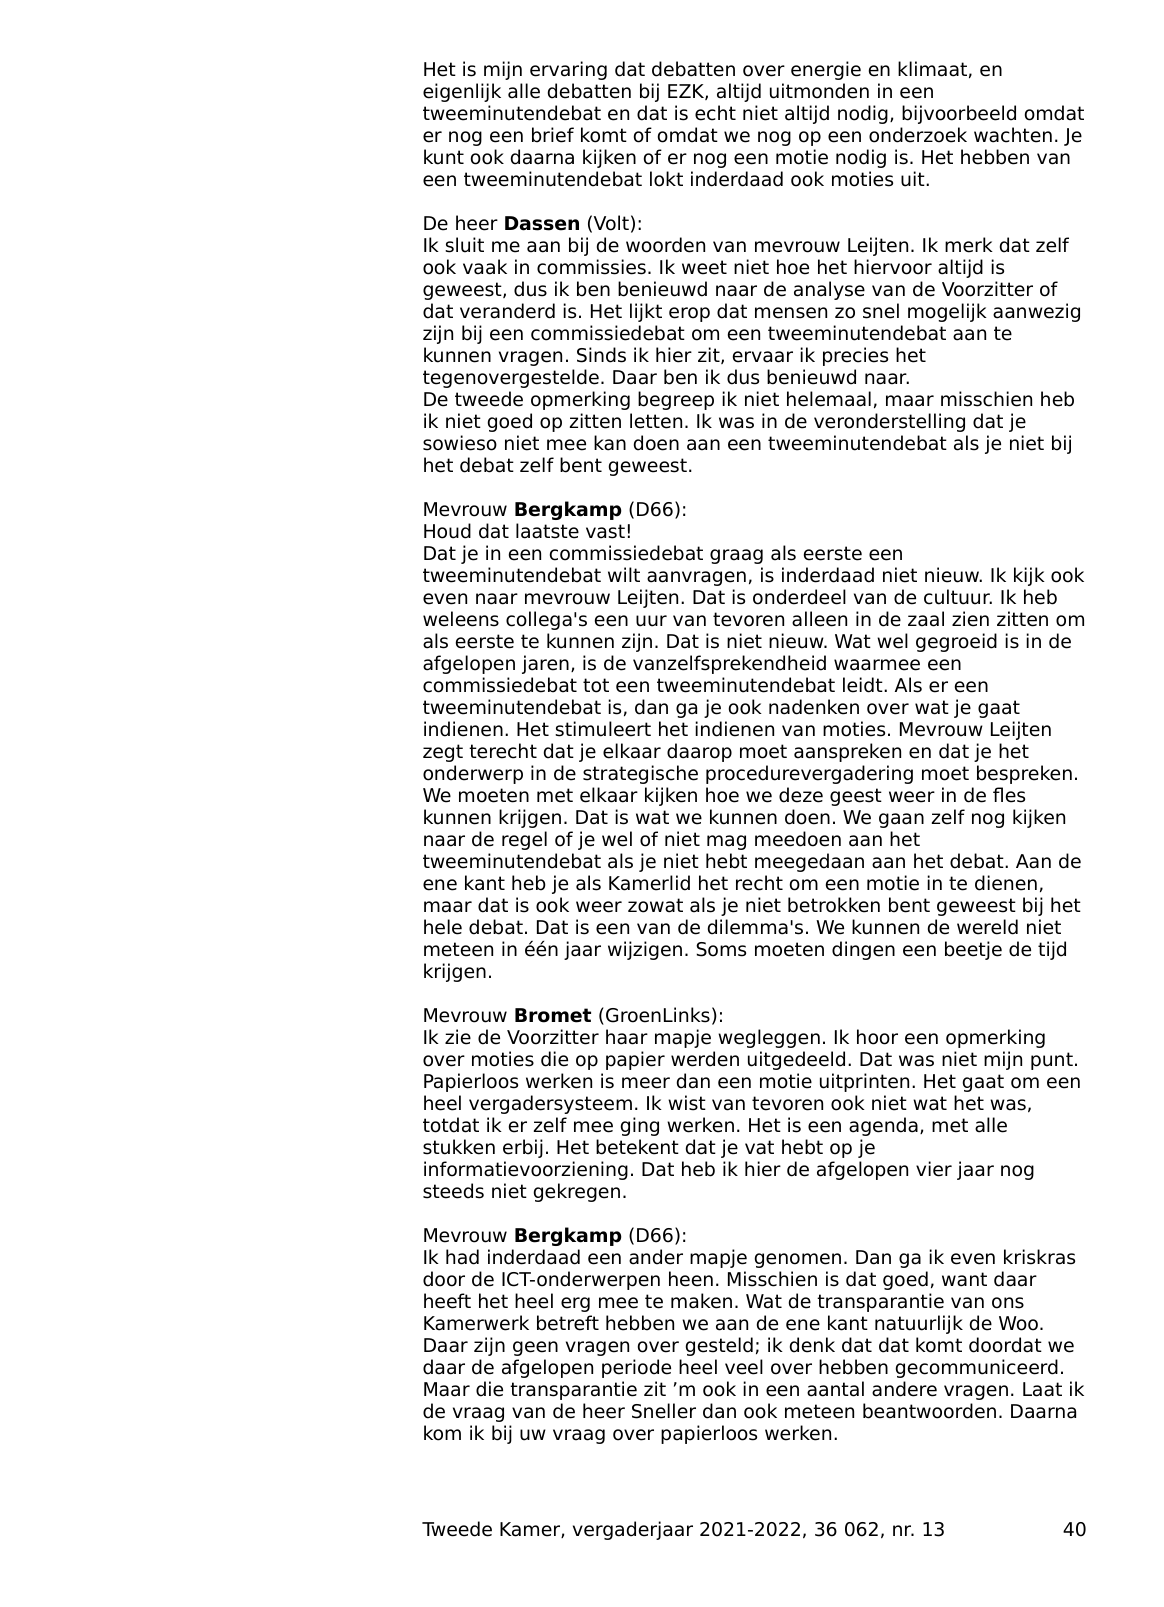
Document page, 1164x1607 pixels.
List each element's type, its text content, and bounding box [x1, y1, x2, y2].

text Houd dat laatste vast! [422, 521, 1087, 543]
text Het is mijn ervaring dat debatten over energie en klimaat, en eigenlijk alle debatten bij EZK, altijd uitmonden in een tweeminutendebat en dat is echt niet altijd nodig, bijvoorbeeld omdat er nog een brief komt of omdat we nog op een onderzoek wachten. Je kunt ook daarna kijken of er nog een motie nodig is. Het hebben van een tweeminutendebat lokt inderdaad ook moties uit. [422, 59, 1087, 191]
text Ik sluit me aan bij de woorden van mevrouw Leijten. Ik merk dat zelf ook vaak in commissies. Ik weet niet hoe het hiervoor altijd is geweest, dus ik ben benieuwd naar de analyse van de Voorzitter of dat veranderd is. Het lijkt erop dat mensen zo snel mogelijk aanwezig zijn bij een commissiedebat om een tweeminutendebat aan te kunnen vragen. Sinds ik hier zit, ervaar ik precies het tegenovergestelde. Daar ben ik dus benieuwd naar. [422, 235, 1087, 389]
text Mevrouw Bergkamp (D66): [422, 1225, 1087, 1247]
text De heer Dassen (Volt): [422, 213, 1087, 235]
text Ik had inderdaad een ander mapje genomen. Dan ga ik even kriskras door de ICT-onderwerpen heen. Misschien is dat goed, want daar heeft het heel erg mee te maken. Wat de transparantie van ons Kamerwerk betreft hebben we aan de ene kant natuurlijk de Woo. Daar zijn geen vragen over gesteld; ik denk dat dat komt doordat we daar de afgelopen periode heel veel over hebben gecommuniceerd. Maar die transparantie zit ’m ook in een aantal andere vragen. Laat ik de vraag van de heer Sneller dan ook meteen beantwoorden. Daarna kom ik bij uw vraag over papierloos werken. [422, 1247, 1087, 1444]
text Dat je in een commissiedebat graag als eerste een tweeminutendebat wilt aanvragen, is inderdaad niet nieuw. Ik kijk ook even naar mevrouw Leijten. Dat is onderdeel van de cultuur. Ik heb weleens collega's een uur van tevoren alleen in de zaal zien zitten om als eerste te kunnen zijn. Dat is niet nieuw. Wat wel gegroeid is in de afgelopen jaren, is de vanzelfsprekendheid waarmee een commissiedebat tot een tweeminutendebat leidt. Als er een tweeminutendebat is, dan ga je ook nadenken over wat je gaat indienen. Het stimuleert het indienen van moties. Mevrouw Leijten zegt terecht dat je elkaar daarop moet aanspreken en dat je het onderwerp in de strategische procedurevergadering moet bespreken. We moeten met elkaar kijken hoe we deze geest weer in de fles kunnen krijgen. Dat is wat we kunnen doen. We gaan zelf nog kijken naar de regel of je wel of niet mag meedoen aan het tweeminutendebat als je niet hebt meegedaan aan het debat. Aan de ene kant heb je als Kamerlid het recht om een motie in te dienen, maar dat is ook weer zowat als je niet betrokken bent geweest bij het hele debat. Dat is een van de dilemma's. We kunnen de wereld niet meteen in één jaar wijzigen. Soms moeten dingen een beetje de tijd krijgen. [422, 543, 1087, 983]
text Ik zie de Voorzitter haar mapje wegleggen. Ik hoor een opmerking over moties die op papier werden uitgedeeld. Dat was niet mijn punt. Papierloos werken is meer dan een motie uitprinten. Het gaat om een heel vergadersysteem. Ik wist van tevoren ook niet wat het was, totdat ik er zelf mee ging werken. Het is een agenda, met alle stukken erbij. Het betekent dat je vat hebt op je informatievoorziening. Dat heb ik hier de afgelopen vier jaar nog steeds niet gekregen. [422, 1027, 1087, 1203]
text Mevrouw Bergkamp (D66): [422, 499, 1087, 521]
text De tweede opmerking begreep ik niet helemaal, maar misschien heb ik niet goed op zitten letten. Ik was in de veronderstelling dat je sowieso niet mee kan doen aan een tweeminutendebat als je niet bij het debat zelf bent geweest. [422, 389, 1087, 477]
text Mevrouw Bromet (GroenLinks): [422, 1005, 1087, 1027]
